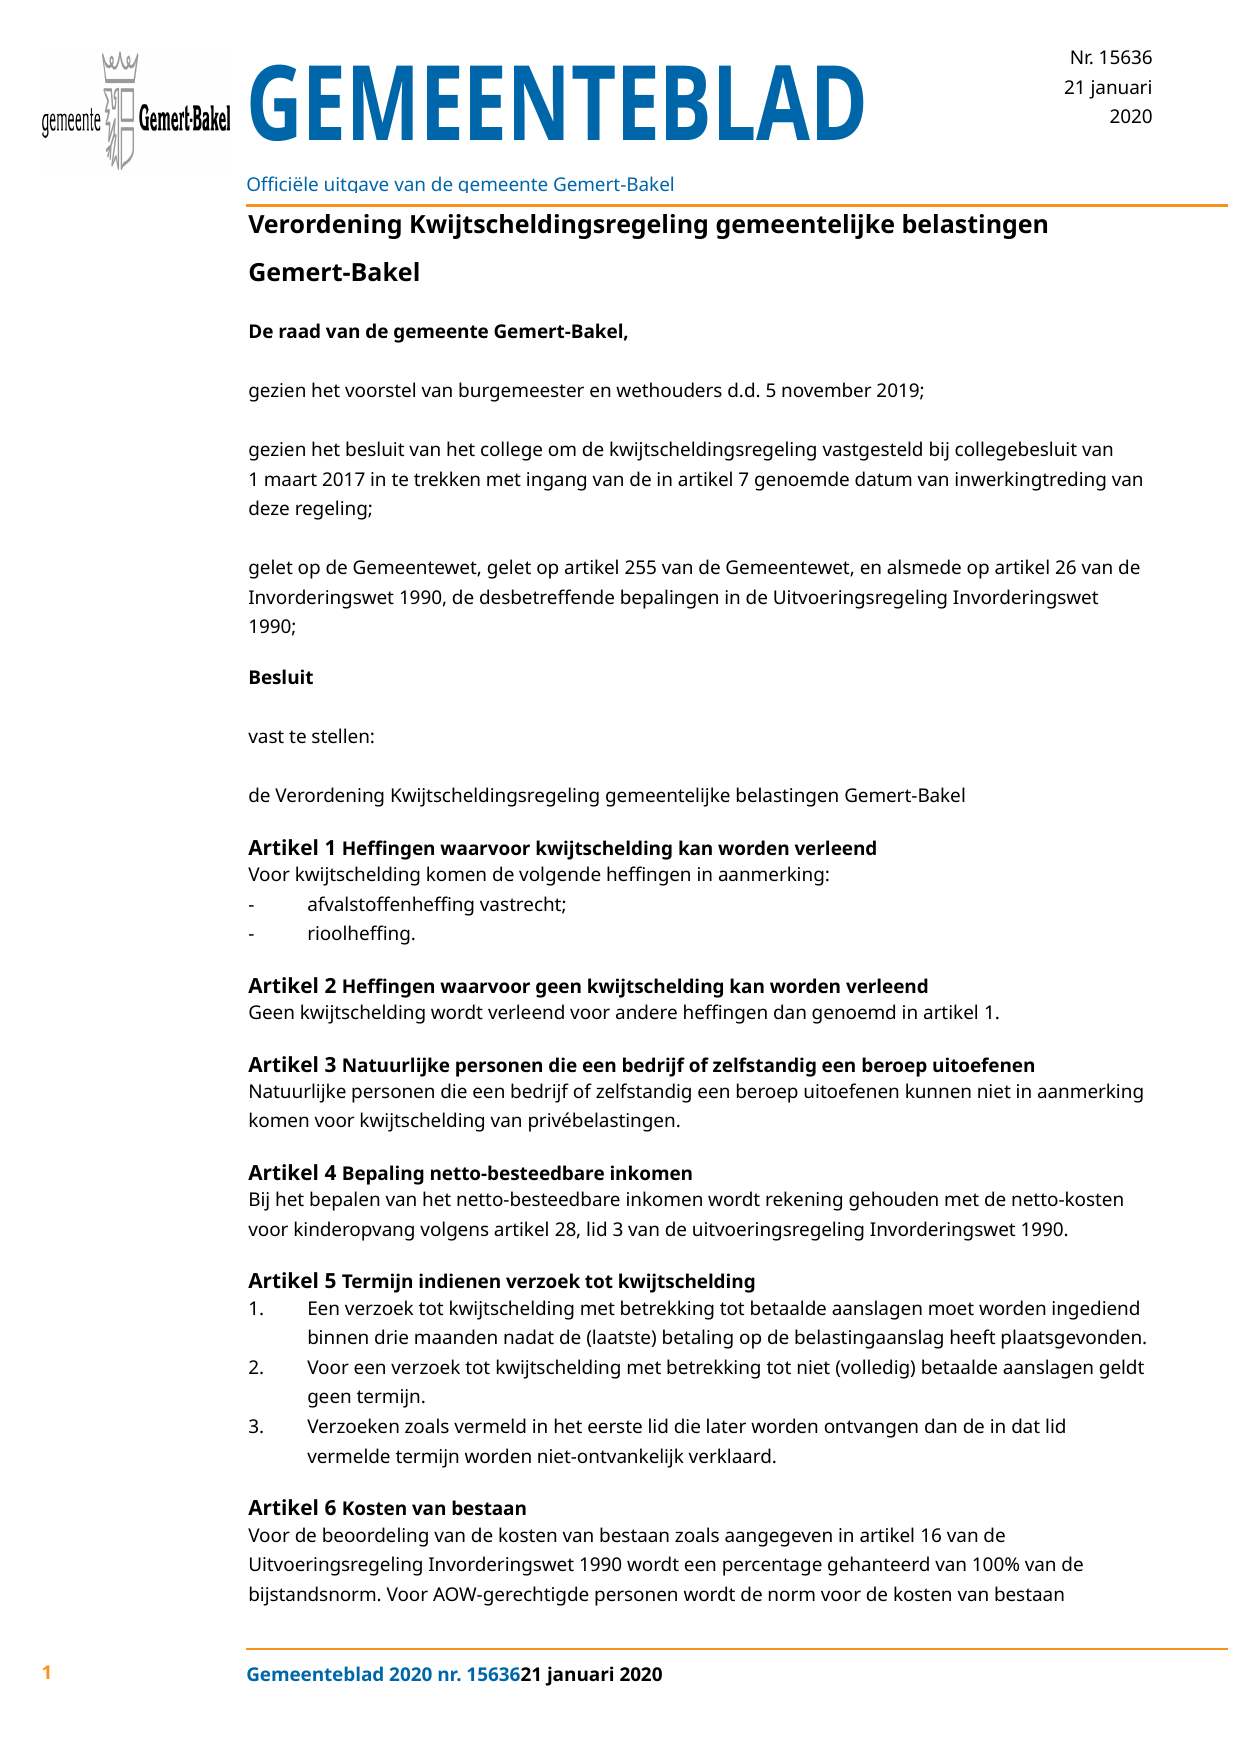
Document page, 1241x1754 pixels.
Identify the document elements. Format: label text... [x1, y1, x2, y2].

list afvalstoffenheffing vastrecht; [248, 891, 1152, 917]
text Voor de beoordeling van de kosten van bestaan zoals aangegeven in artikel 16 van de Uitvoeringsregeling Invorderingswet 1990 wordt een percentage gehanteerd van 100% van de bijstandsnorm. Voor AOW-gerechtigde personen wordt de norm voor de kosten van bestaan [248, 1522, 1152, 1607]
text vast te stellen: [248, 723, 1152, 749]
text Voor kwijtschelding komen de volgende heffingen in aanmerking: [248, 861, 1152, 887]
text Artikel 3 Natuurlijke personen die een bedrijf of zelfstandig een beroep uitoefenen [248, 1050, 1152, 1078]
text Artikel 6 Kosten van bestaan [248, 1493, 1152, 1522]
text Artikel 4 Bepaling netto-besteedbare inkomen [248, 1158, 1152, 1187]
list Voor een verzoek tot kwijtschelding met betrekking tot niet (volledig) betaalde aanslagen geldt geen termijn. [248, 1354, 1152, 1409]
list Een verzoek tot kwijtschelding met betrekking tot betaalde aanslagen moet worden ingediend binnen drie maanden nadat de (laatste) betaling op de belastingaanslag heeft plaatsgevonden. [248, 1295, 1152, 1350]
picture [41, 47, 231, 172]
text Besluit [248, 664, 1152, 690]
text Artikel 2 Heffingen waarvoor geen kwijtschelding kan worden verleend [248, 971, 1152, 999]
list rioolheffing. [248, 920, 1152, 946]
list Verzoeken zoals vermeld in het eerste lid die later worden ontvangen dan de in dat lid vermelde termijn worden niet-ontvankelijk verklaard. [248, 1413, 1152, 1469]
text gezien het besluit van het college om de kwijtscheldingsregeling vastgesteld bij collegebesluit van 1 maart 2017 in te trekken met ingang van de in artikel 7 genoemde datum van inwerkingtreding van deze regeling; [248, 436, 1152, 521]
text de Verordening Kwijtscheldingsregeling gemeentelijke belastingen Gemert-Bakel [248, 782, 1152, 808]
text gezien het voorstel van burgemeester en wethouders d.d. 5 november 2019; [248, 377, 1152, 403]
text De raad van de gemeente Gemert-Bakel, [248, 318, 1152, 344]
text Geen kwijtschelding wordt verleend voor andere heffingen dan genoemd in artikel 1. [248, 999, 1152, 1025]
text gelet op de Gemeentewet, gelet op artikel 255 van de Gemeentewet, en alsmede op artikel 26 van de Invorderingswet 1990, de desbetreffende bepalingen in de Uitvoeringsregeling Invorderingswet 1990; [248, 554, 1152, 639]
text Artikel 5 Termijn indienen verzoek tot kwijtschelding [248, 1267, 1152, 1295]
text Bij het bepalen van het netto-besteedbare inkomen wordt rekening gehouden met de netto-kosten voor kinderopvang volgens artikel 28, lid 3 van de uitvoeringsregeling Invorderingswet 1990. [248, 1187, 1152, 1242]
text Verordening Kwijtscheldingsregeling gemeentelijke belastingen Gemert-Bakel [248, 207, 1152, 288]
text Artikel 1 Heffingen waarvoor kwijtschelding kan worden verleend [248, 833, 1152, 861]
text Natuurlijke personen die een bedrijf of zelfstandig een beroep uitoefenen kunnen niet in aanmerking komen voor kwijtschelding van privébelastingen. [248, 1078, 1152, 1133]
